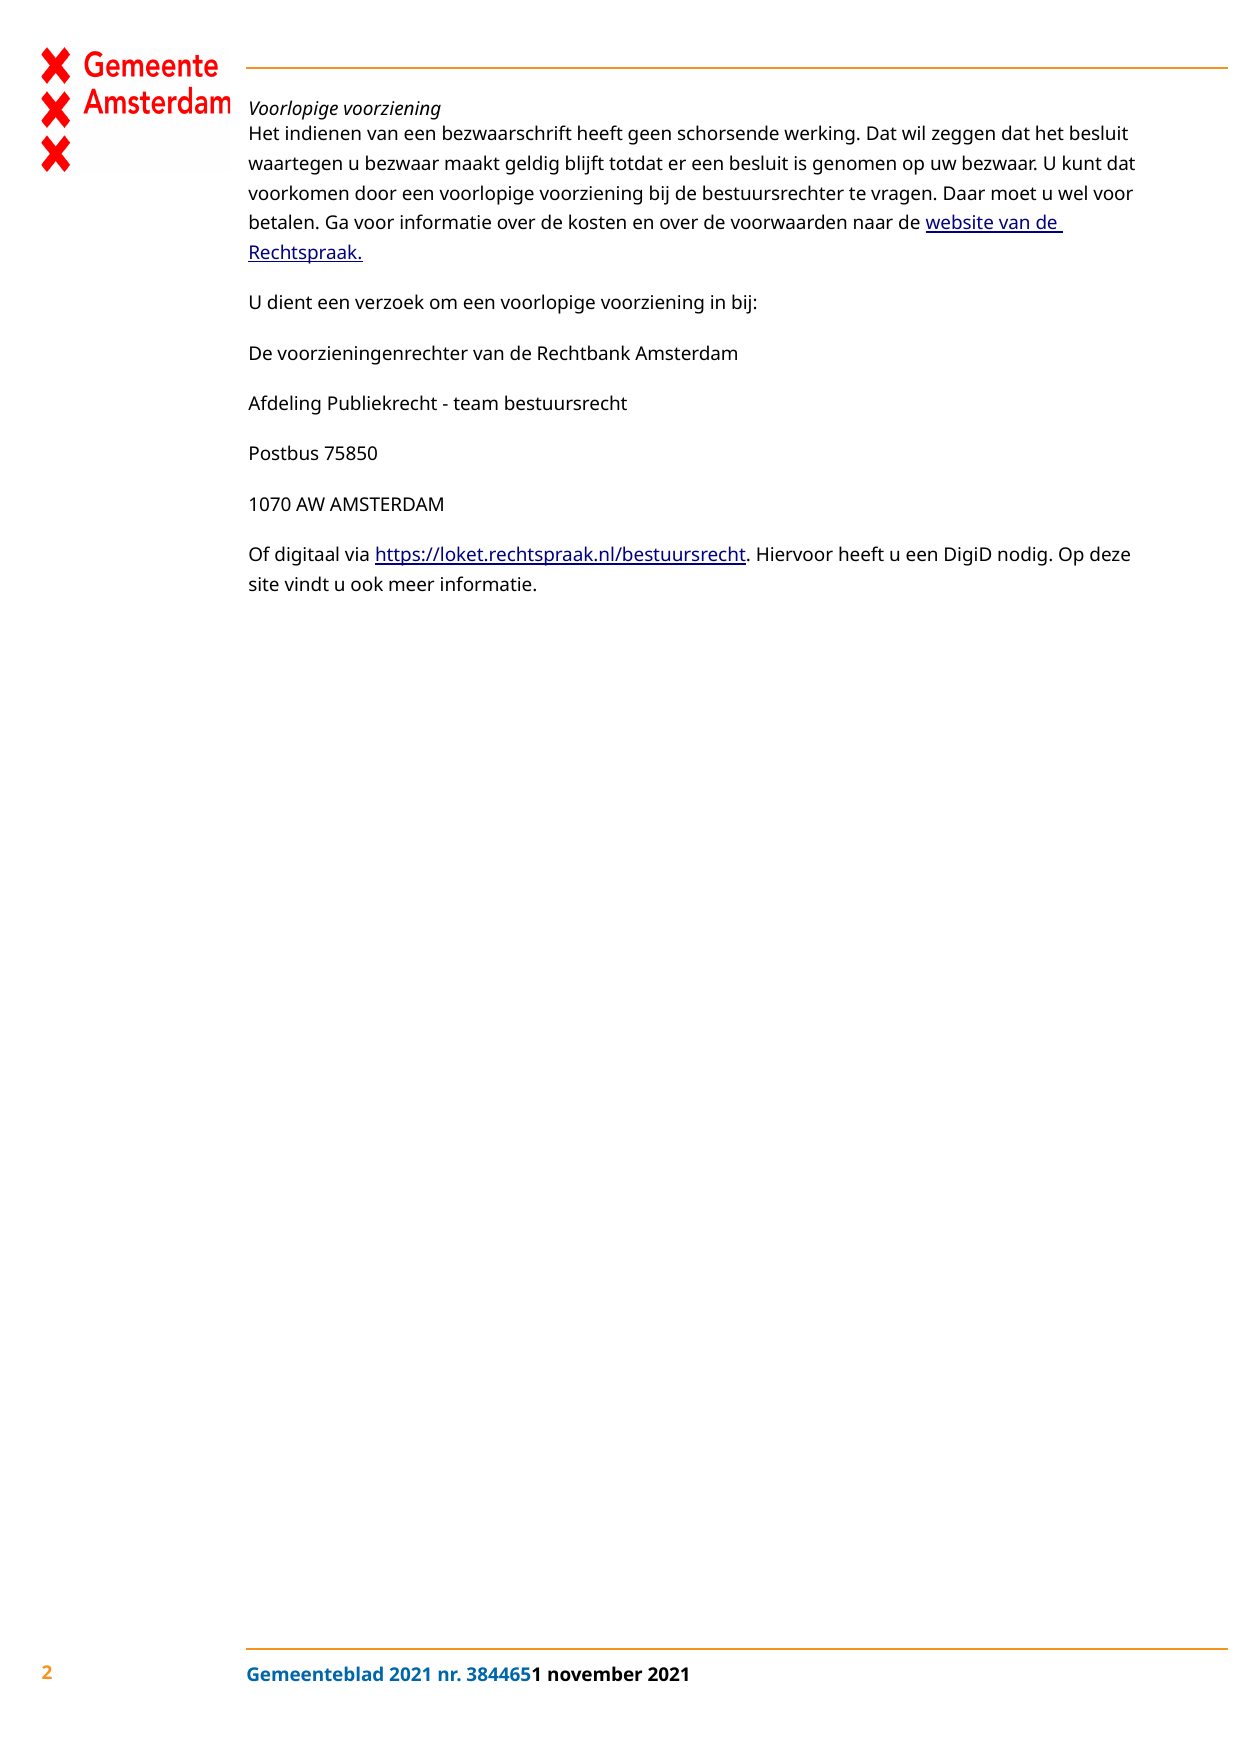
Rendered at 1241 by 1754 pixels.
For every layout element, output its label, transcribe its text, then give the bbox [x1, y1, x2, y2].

text Voorlopige voorziening [248, 95, 1152, 121]
text 1070 AW AMSTERDAM [248, 491, 1152, 517]
text U dient een verzoek om een voorlopige voorziening in bij: [248, 289, 1152, 315]
text De voorzieningenrechter van de Rechtbank Amsterdam [248, 340, 1152, 365]
text Of digitaal via https://loket.rechtspraak.nl/bestuursrecht. Hiervoor heeft u een DigiD nodig. Op deze site vindt u ook meer informatie. [248, 541, 1152, 597]
text Het indienen van een bezwaarschrift heeft geen schorsende werking. Dat wil zeggen dat het besluit waartegen u bezwaar maakt geldig blijft totdat er een besluit is genomen op uw bezwaar. U kunt dat voorkomen door een voorlopige voorziening bij de bestuursrechter te vragen. Daar moet u wel voor betalen. Ga voor informatie over de kosten en over de voorwaarden naar de website van de Rechtspraak. [248, 121, 1152, 264]
picture [41, 47, 231, 172]
text Afdeling Publiekrecht - team bestuursrecht [248, 390, 1152, 416]
text Postbus 75850 [248, 441, 1152, 466]
